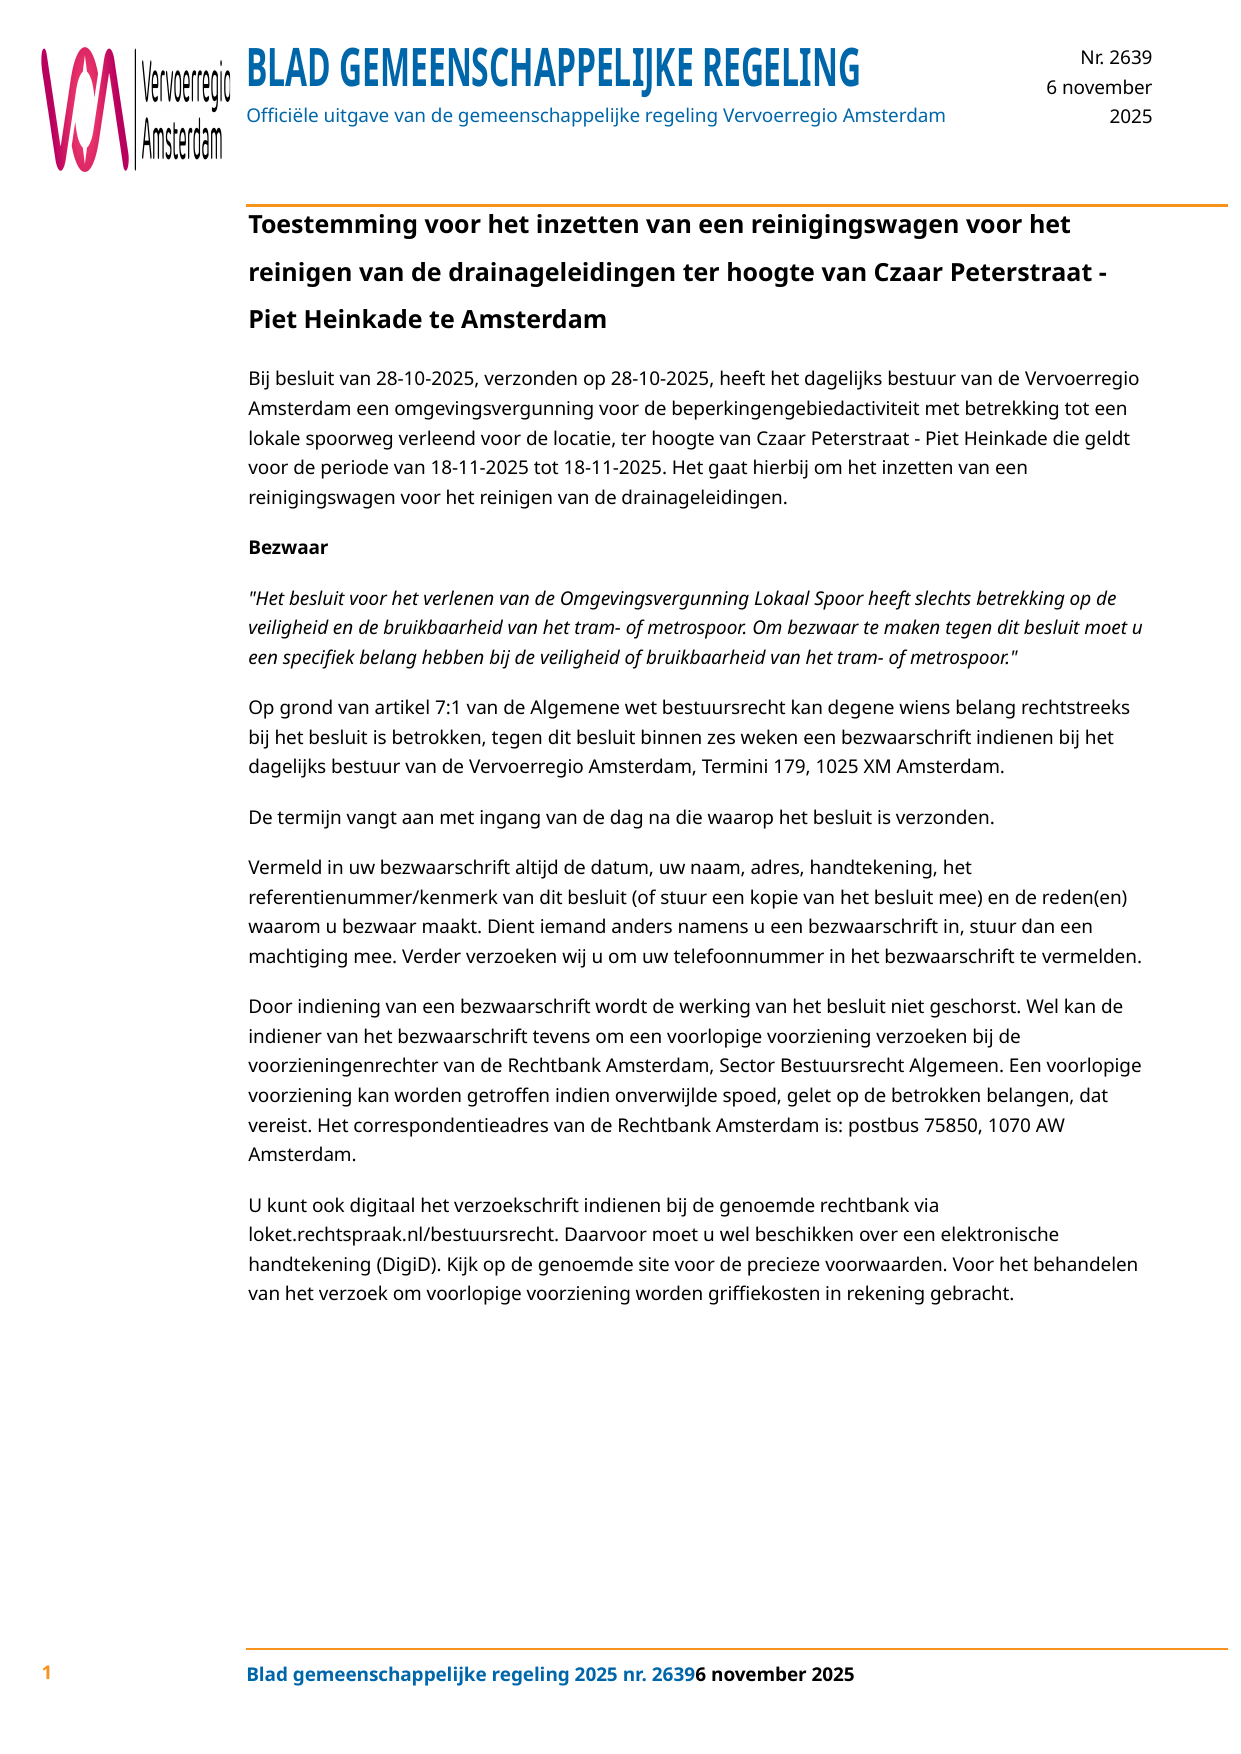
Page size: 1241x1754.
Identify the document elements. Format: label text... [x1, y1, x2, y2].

text Door indiening van een bezwaarschrift wordt de werking van het besluit niet geschorst. Wel kan de indiener van het bezwaarschrift tevens om een voorlopige voorziening verzoeken bij de voorzieningenrechter van de Rechtbank Amsterdam, Sector Bestuursrecht Algemeen. Een voorlopige voorziening kan worden getroffen indien onverwijlde spoed, gelet op de betrokken belangen, dat vereist. Het correspondentieadres van de Rechtbank Amsterdam is: postbus 75850, 1070 AW Amsterdam. [248, 993, 1152, 1167]
text Toestemming voor het inzetten van een reinigingswagen voor het reinigen van de drainageleidingen ter hoogte van Czaar Peterstraat - Piet Heinkade te Amsterdam [248, 207, 1152, 336]
text Bij besluit van 28-10-2025, verzonden op 28-10-2025, heeft het dagelijks bestuur van de Vervoerregio Amsterdam een omgevingsvergunning voor de beperkingengebiedactiviteit met betrekking tot een lokale spoorweg verleend voor de locatie, ter hoogte van Czaar Peterstraat - Piet Heinkade die geldt voor de periode van 18-11-2025 tot 18-11-2025. Het gaat hierbij om het inzetten van een reinigingswagen voor het reinigen van de drainageleidingen. [248, 366, 1152, 509]
text "Het besluit voor het verlenen van de Omgevingsvergunning Lokaal Spoor heeft slechts betrekking op de veiligheid en de bruikbaarheid van het tram- of metrospoor. Om bezwaar te maken tegen dit besluit moet u een specifiek belang hebben bij de veiligheid of bruikbaarheid van het tram- of metrospoor." [248, 585, 1152, 669]
text De termijn vangt aan met ingang van de dag na die waarop het besluit is verzonden. [248, 804, 1152, 829]
picture [41, 47, 231, 172]
text U kunt ook digitaal het verzoekschrift indienen bij de genoemde rechtbank via loket.rechtspraak.nl/bestuursrecht. Daarvoor moet u wel beschikken over een elektronische handtekening (DigiD). Kijk op de genoemde site voor de precieze voorwaarden. Voor het behandelen van het verzoek om voorlopige voorziening worden griffiekosten in rekening gebracht. [248, 1192, 1152, 1306]
text Op grond van artikel 7:1 van de Algemene wet bestuursrecht kan degene wiens belang rechtstreeks bij het besluit is betrokken, tegen dit besluit binnen zes weken een bezwaarschrift indienen bij het dagelijks bestuur van de Vervoerregio Amsterdam, Termini 179, 1025 XM Amsterdam. [248, 694, 1152, 779]
text Vermeld in uw bezwaarschrift altijd de datum, uw naam, adres, handtekening, het referentienummer/kenmerk van dit besluit (of stuur een kopie van het besluit mee) en de reden(en) waarom u bezwaar maakt. Dient iemand anders namens u een bezwaarschrift in, stuur dan een machtiging mee. Verder verzoeken wij u om uw telefoonnummer in het bezwaarschrift te vermelden. [248, 854, 1152, 969]
text Bezwaar [248, 534, 1152, 560]
